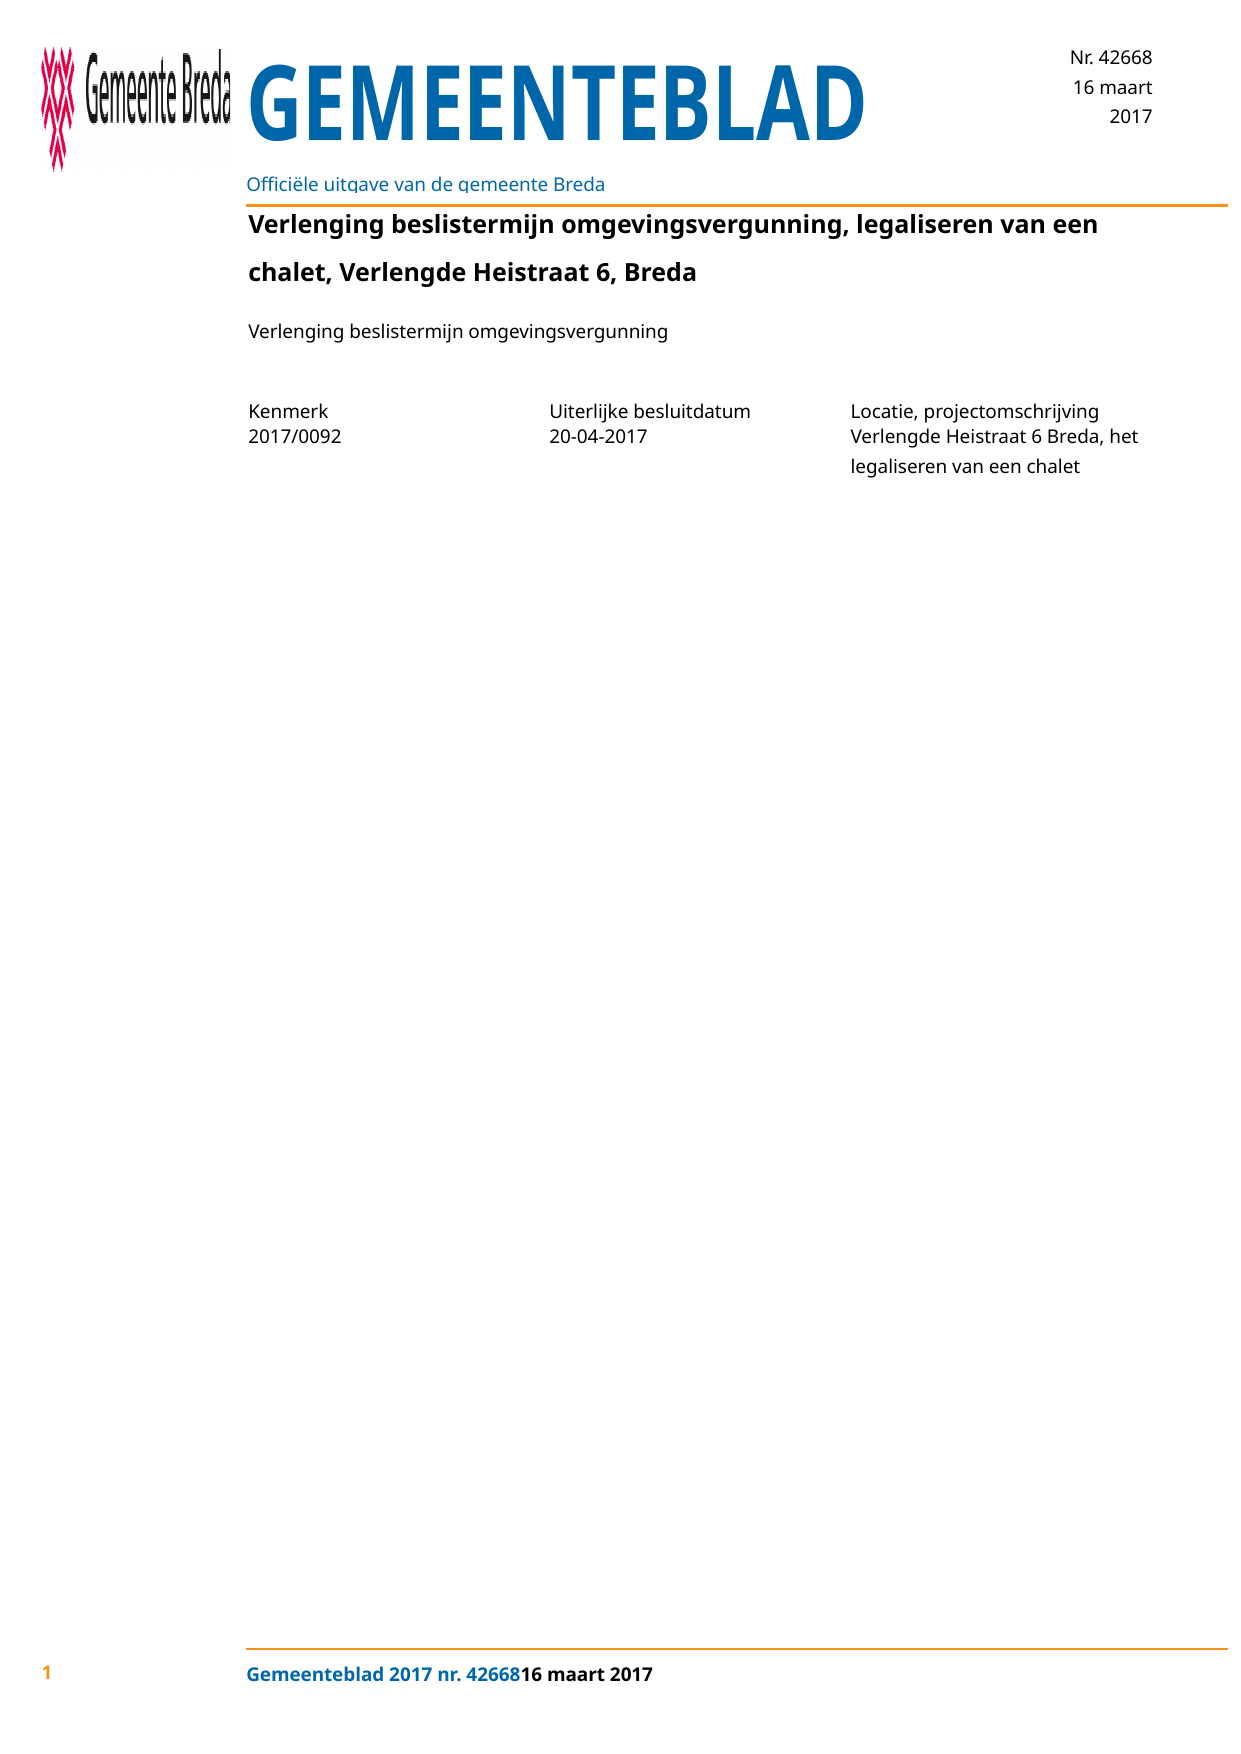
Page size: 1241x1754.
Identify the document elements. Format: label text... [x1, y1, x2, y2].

table_header Locatie, projectomschrijving [850, 398, 1152, 424]
picture [41, 47, 231, 172]
text Verlenging beslistermijn omgevingsvergunning, legaliseren van een chalet, Verlengde Heistraat 6, Breda [248, 207, 1152, 288]
text Verlenging beslistermijn omgevingsvergunning [248, 318, 1152, 344]
table_cell Verlengde Heistraat 6 Breda, het legaliseren van een chalet [850, 424, 1152, 479]
table_header Kenmerk [248, 398, 549, 424]
table_header Uiterlijke besluitdatum [549, 398, 850, 424]
table_cell 20-04-2017 [549, 424, 850, 479]
table_cell 2017/0092 [248, 424, 549, 479]
